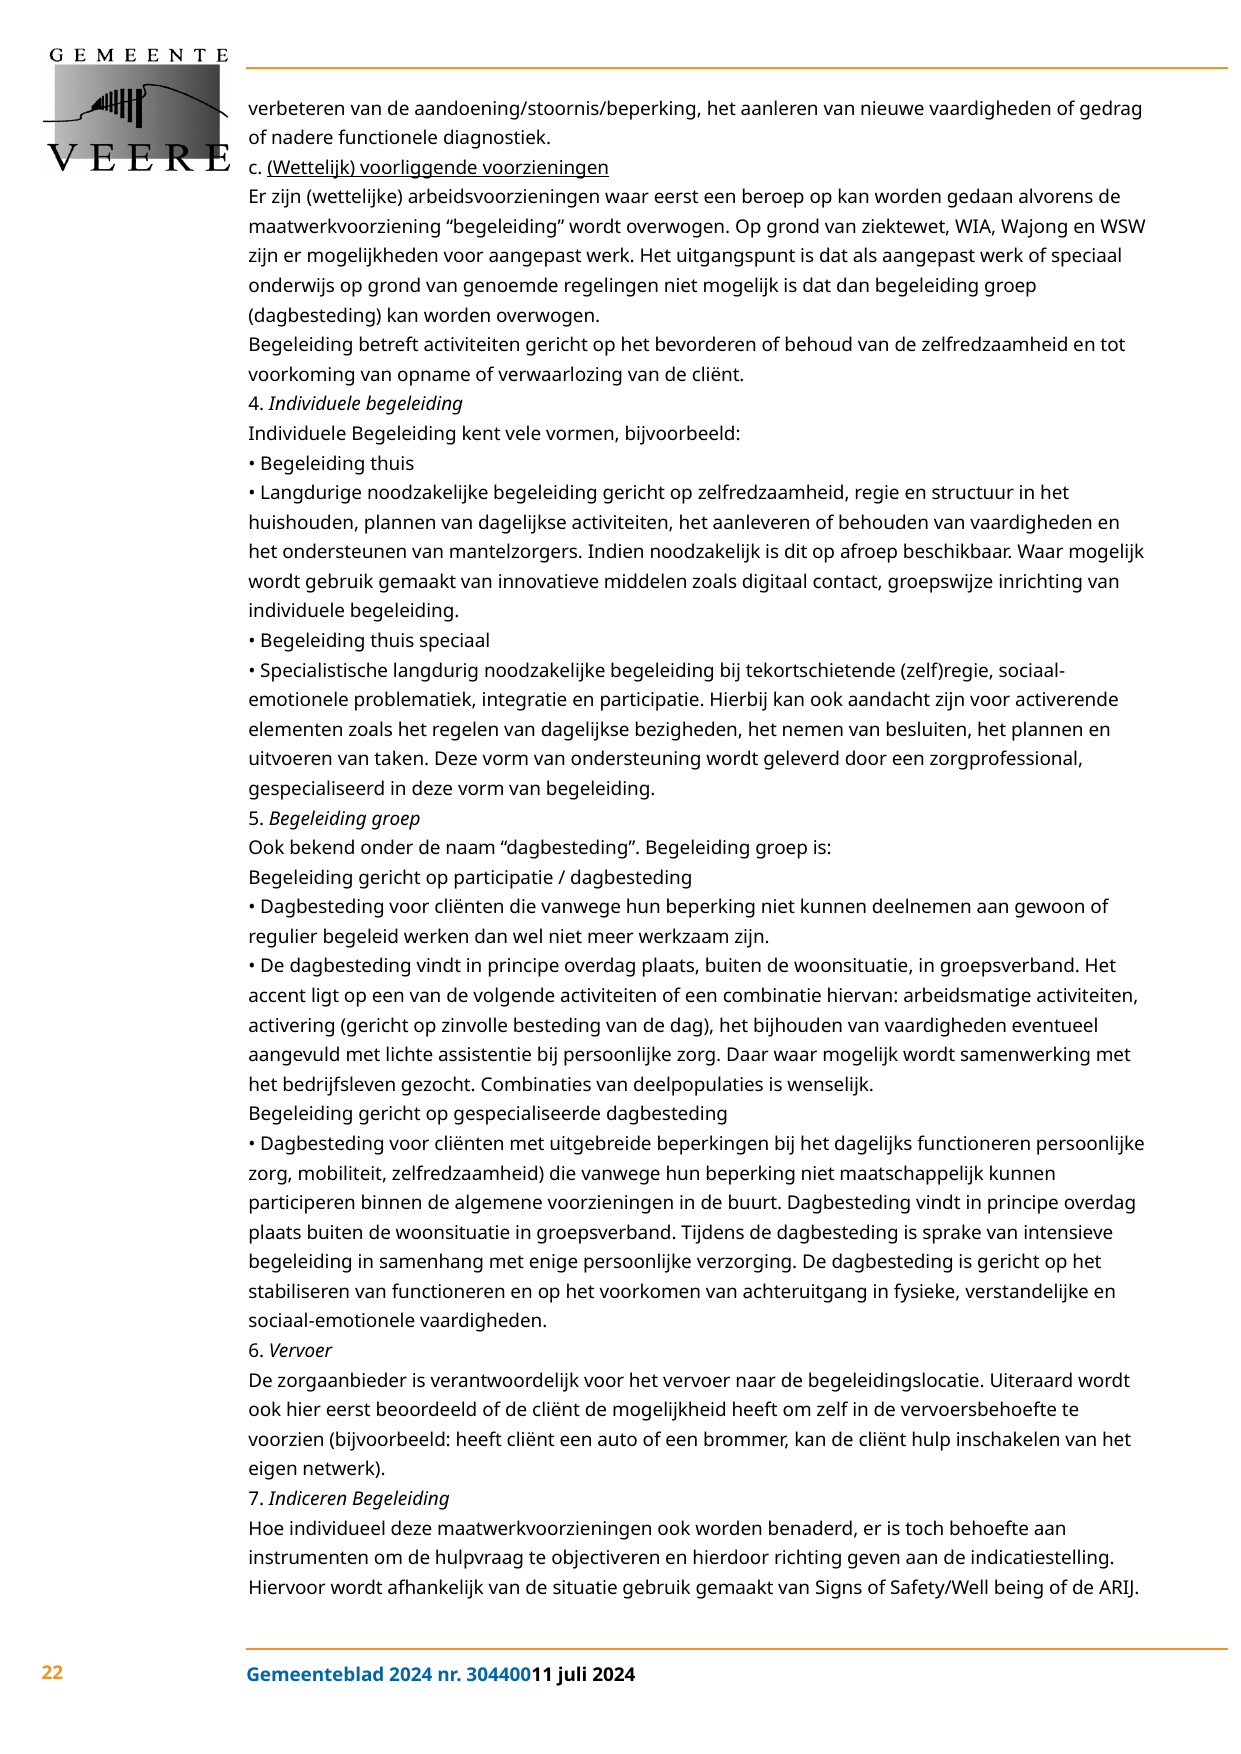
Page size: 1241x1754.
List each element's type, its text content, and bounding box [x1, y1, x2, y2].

text 6. Vervoer [248, 1337, 1152, 1363]
text Begeleiding gericht op gespecialiseerde dagbesteding [248, 1101, 1152, 1126]
text • Langdurige noodzakelijke begeleiding gericht op zelfredzaamheid, regie en structuur in het huishouden, plannen van dagelijkse activiteiten, het aanleveren of behouden van vaardigheden en het ondersteunen van mantelzorgers. Indien noodzakelijk is dit op afroep beschikbaar. Waar mogelijk wordt gebruik gemaakt van innovatieve middelen zoals digitaal contact, groepswijze inrichting van individuele begeleiding. [248, 479, 1152, 623]
text Begeleiding betreft activiteiten gericht op het bevorderen of behoud van de zelfredzaamheid en tot voorkoming van opname of verwaarlozing van de cliënt. [248, 331, 1152, 387]
text • Specialistische langdurig noodzakelijke begeleiding bij tekortschietende (zelf)regie, sociaal-emotionele problematiek, integratie en participatie. Hierbij kan ook aandacht zijn voor activerende elementen zoals het regelen van dagelijkse bezigheden, het nemen van besluiten, het plannen en uitvoeren van taken. Deze vorm van ondersteuning wordt geleverd door een zorgprofessional, gespecialiseerd in deze vorm van begeleiding. [248, 657, 1152, 801]
text • Dagbesteding voor cliënten die vanwege hun beperking niet kunnen deelnemen aan gewoon of regulier begeleid werken dan wel niet meer werkzaam zijn. [248, 893, 1152, 949]
text Begeleiding gericht op participatie / dagbesteding [248, 864, 1152, 890]
text c. (Wettelijk) voorliggende voorzieningen [248, 154, 1152, 180]
text verbeteren van de aandoening/stoornis/beperking, het aanleren van nieuwe vaardigheden of gedrag of nadere functionele diagnostiek. [248, 95, 1152, 150]
text De zorgaanbieder is verantwoordelijk voor het vervoer naar de begeleidingslocatie. Uiteraard wordt ook hier eerst beoordeeld of de cliënt de mogelijkheid heeft om zelf in de vervoersbehoefte te voorzien (bijvoorbeeld: heeft cliënt een auto of een brommer, kan de cliënt hulp inschakelen van het eigen netwerk). [248, 1367, 1152, 1481]
text • De dagbesteding vindt in principe overdag plaats, buiten de woonsituatie, in groepsverband. Het accent ligt op een van de volgende activiteiten of een combinatie hiervan: arbeidsmatige activiteiten, activering (gericht op zinvolle besteding van de dag), het bijhouden van vaardigheden eventueel aangevuld met lichte assistentie bij persoonlijke zorg. Daar waar mogelijk wordt samenwerking met het bedrijfsleven gezocht. Combinaties van deelpopulaties is wenselijk. [248, 953, 1152, 1097]
text Hoe individueel deze maatwerkvoorzieningen ook worden benaderd, er is toch behoefte aan instrumenten om de hulpvraag te objectiveren en hierdoor richting geven aan de indicatiestelling. Hiervoor wordt afhankelijk van de situatie gebruik gemaakt van Signs of Safety/Well being of de ARIJ. [248, 1515, 1152, 1600]
text 4. Individuele begeleiding [248, 391, 1152, 416]
text • Dagbesteding voor cliënten met uitgebreide beperkingen bij het dagelijks functioneren persoonlijke zorg, mobiliteit, zelfredzaamheid) die vanwege hun beperking niet maatschappelijk kunnen participeren binnen de algemene voorzieningen in de buurt. Dagbesteding vindt in principe overdag plaats buiten de woonsituatie in groepsverband. Tijdens de dagbesteding is sprake van intensieve begeleiding in samenhang met enige persoonlijke verzorging. De dagbesteding is gericht op het stabiliseren van functioneren en op het voorkomen van achteruitgang in fysieke, verstandelijke en sociaal-emotionele vaardigheden. [248, 1130, 1152, 1333]
text 5. Begeleiding groep [248, 805, 1152, 831]
text • Begeleiding thuis speciaal [248, 627, 1152, 653]
text Ook bekend onder de naam “dagbesteding”. Begeleiding groep is: [248, 834, 1152, 860]
text Individuele Begeleiding kent vele vormen, bijvoorbeeld: [248, 420, 1152, 446]
text 7. Indiceren Begeleiding [248, 1485, 1152, 1511]
text • Begeleiding thuis [248, 450, 1152, 476]
picture [41, 47, 231, 172]
text Er zijn (wettelijke) arbeidsvoorzieningen waar eerst een beroep op kan worden gedaan alvorens de maatwerkvoorziening “begeleiding” wordt overwogen. Op grond van ziektewet, WIA, Wajong en WSW zijn er mogelijkheden voor aangepast werk. Het uitgangspunt is dat als aangepast werk of speciaal onderwijs op grond van genoemde regelingen niet mogelijk is dat dan begeleiding groep (dagbesteding) kan worden overwogen. [248, 183, 1152, 328]
